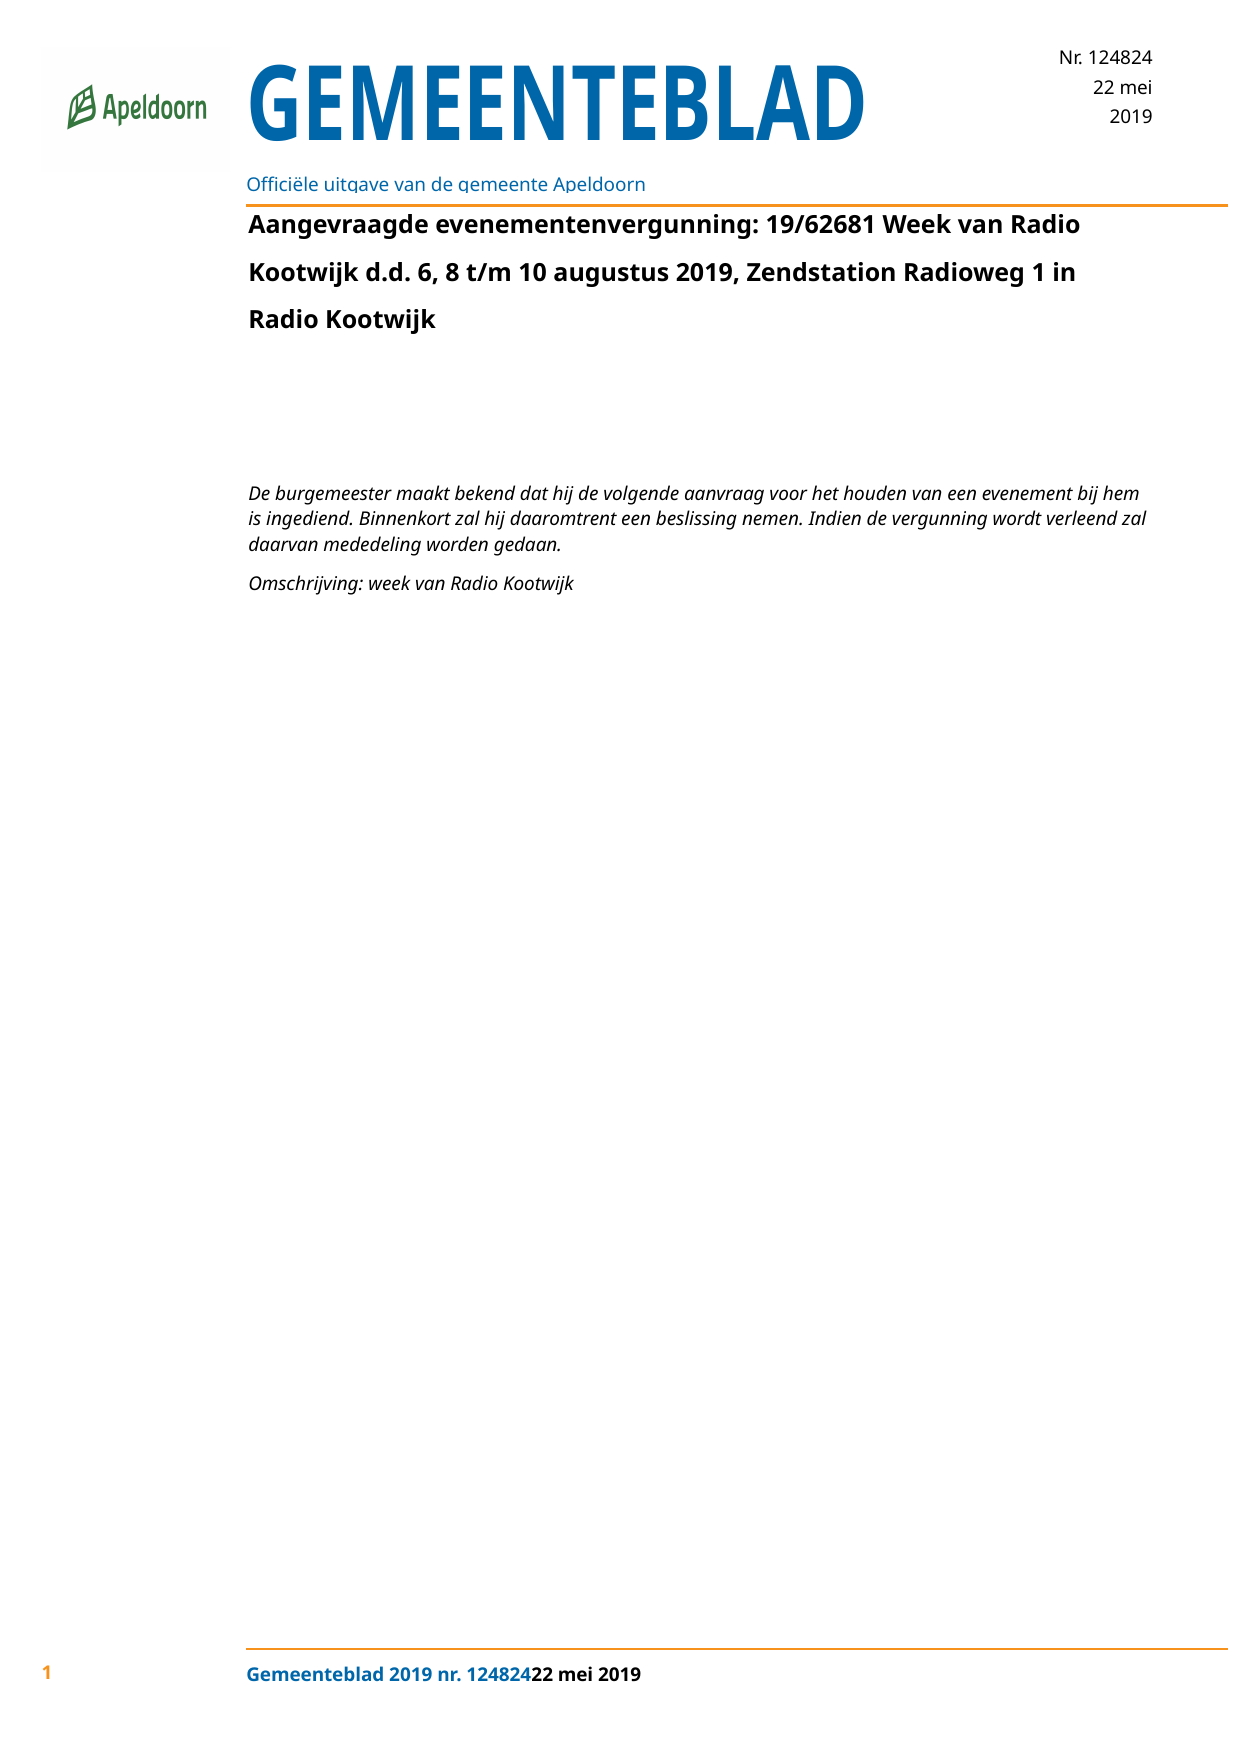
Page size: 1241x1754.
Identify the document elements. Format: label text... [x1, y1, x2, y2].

text Omschrijving: week van Radio Kootwijk [248, 571, 1152, 596]
text De burgemeester maakt bekend dat hij de volgende aanvraag voor het houden van een evenement bij hem is ingediend. Binnenkort zal hij daaromtrent een beslissing nemen. Indien de vergunning wordt verleend zal daarvan mededeling worden gedaan. [248, 480, 1152, 557]
picture [41, 47, 231, 172]
text Aangevraagde evenementenvergunning: 19/62681 Week van Radio Kootwijk d.d. 6, 8 t/m 10 augustus 2019, Zendstation Radioweg 1 in Radio Kootwijk [248, 207, 1152, 336]
